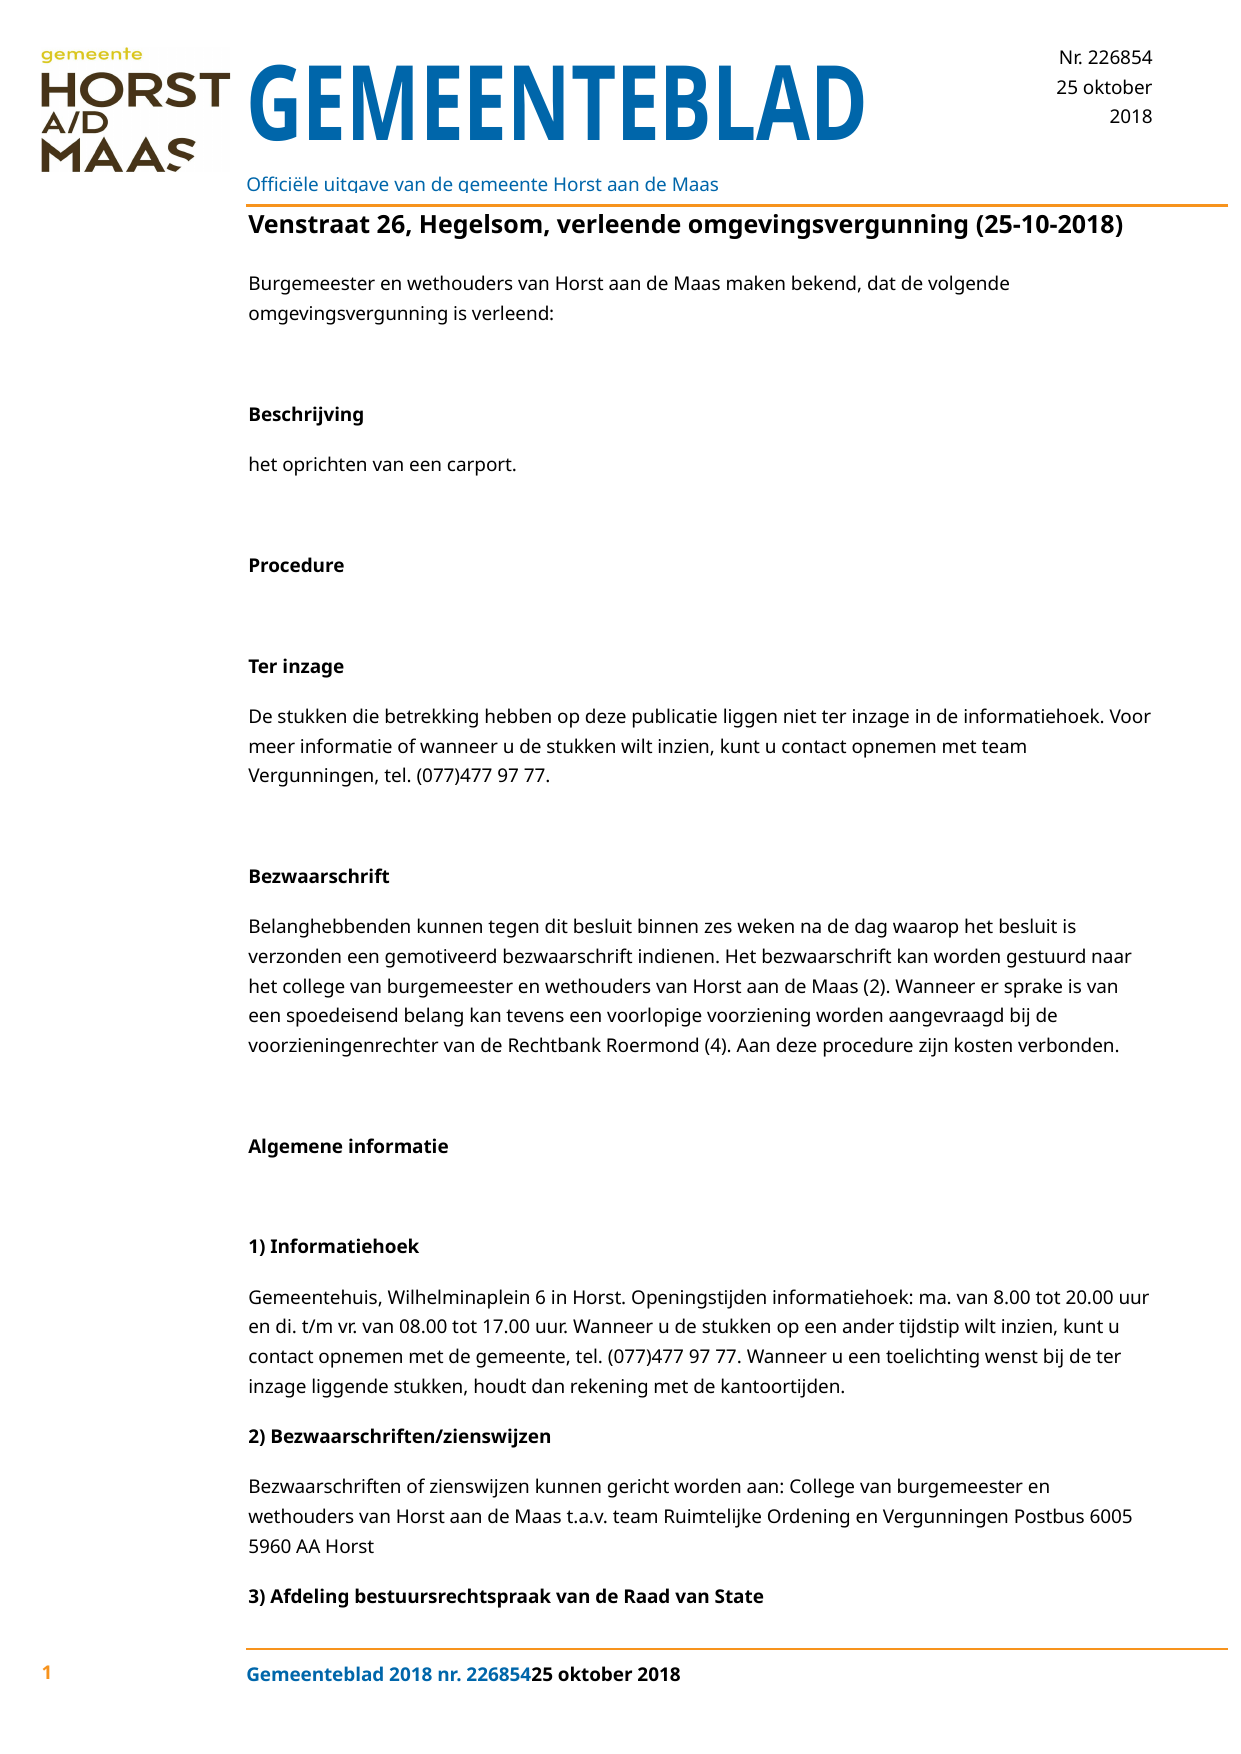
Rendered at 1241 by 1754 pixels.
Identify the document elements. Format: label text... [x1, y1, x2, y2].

text Belanghebbenden kunnen tegen dit besluit binnen zes weken na de dag waarop het besluit is verzonden een gemotiveerd bezwaarschrift indienen. Het bezwaarschrift kan worden gestuurd naar het college van burgemeester en wethouders van Horst aan de Maas (2). Wanneer er sprake is van een spoedeisend belang kan tevens een voorlopige voorziening worden aangevraagd bij de voorzieningenrechter van de Rechtbank Roermond (4). Aan deze procedure zijn kosten verbonden. [248, 914, 1152, 1058]
text Bezwaarschrift [248, 863, 1152, 889]
text De stukken die betrekking hebben op deze publicatie liggen niet ter inzage in de informatiehoek. Voor meer informatie of wanneer u de stukken wilt inzien, kunt u contact opnemen met team Vergunningen, tel. (077)477 97 77. [248, 703, 1152, 788]
text 2) Bezwaarschriften/zienswijzen [248, 1423, 1152, 1449]
text Beschrijving [248, 401, 1152, 426]
text Bezwaarschriften of zienswijzen kunnen gericht worden aan: College van burgemeester en wethouders van Horst aan de Maas t.a.v. team Ruimtelijke Ordening en Vergunningen Postbus 6005 5960 AA Horst [248, 1474, 1152, 1558]
text Gemeentehuis, Wilhelminaplein 6 in Horst. Openingstijden informatiehoek: ma. van 8.00 tot 20.00 uur en di. t/m vr. van 08.00 tot 17.00 uur. Wanneer u de stukken op een ander tijdstip wilt inzien, kunt u contact opnemen met de gemeente, tel. (077)477 97 77. Wanneer u een toelichting wenst bij de ter inzage liggende stukken, houdt dan rekening met de kantoortijden. [248, 1284, 1152, 1398]
text Ter inzage [248, 653, 1152, 678]
text 3) Afdeling bestuursrechtspraak van de Raad van State [248, 1583, 1152, 1609]
text Algemene informatie [248, 1133, 1152, 1158]
picture [41, 47, 231, 172]
text Burgemeester en wethouders van Horst aan de Maas maken bekend, dat de volgende omgevingsvergunning is verleend: [248, 270, 1152, 326]
text 1) Informatiehoek [248, 1234, 1152, 1259]
text het oprichten van een carport. [248, 451, 1152, 477]
text Venstraat 26, Hegelsom, verleende omgevingsvergunning (25-10-2018) [248, 207, 1152, 241]
text Procedure [248, 552, 1152, 578]
